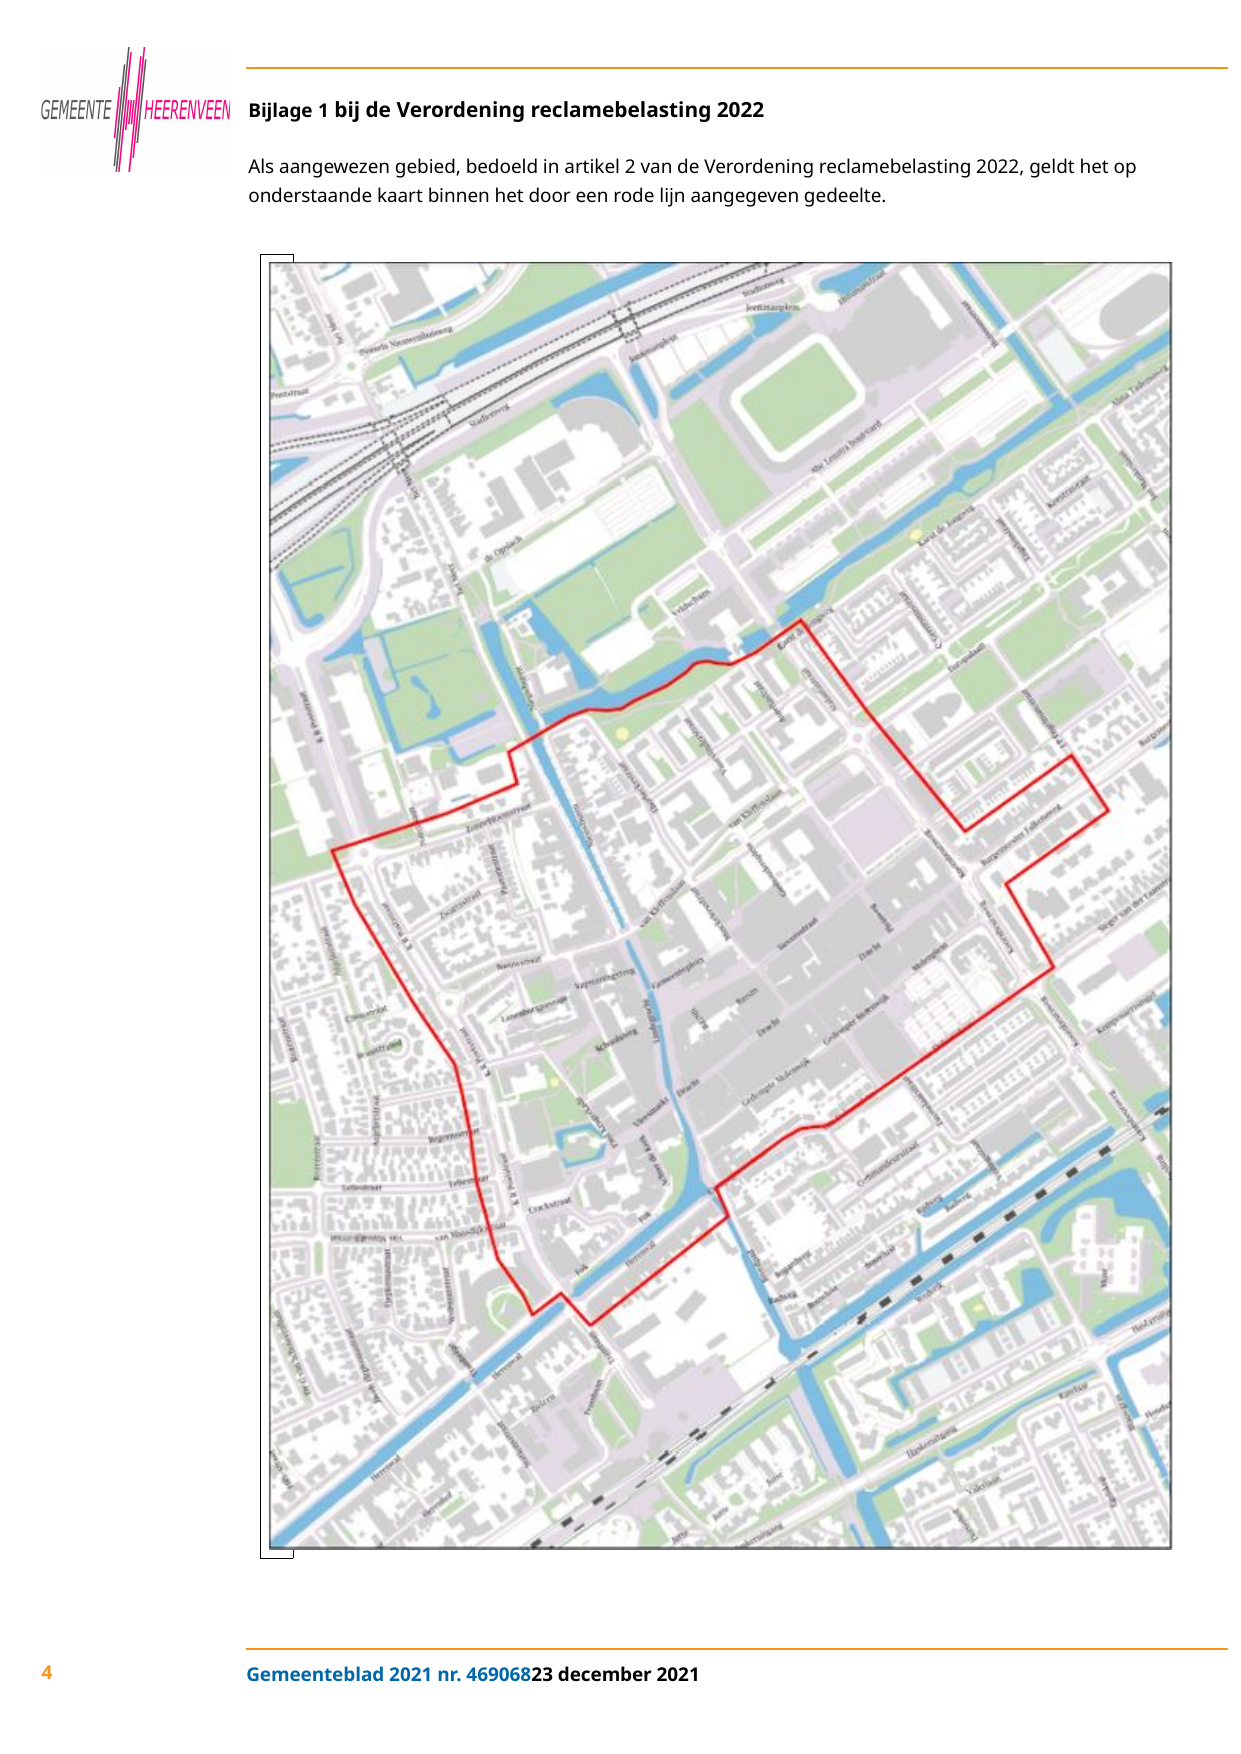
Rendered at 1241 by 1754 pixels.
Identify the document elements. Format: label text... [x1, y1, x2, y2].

picture [268, 262, 1173, 1550]
text Bijlage 1 bij de Verordening reclamebelasting 2022 [248, 95, 1152, 123]
text Als aangewezen gebied, bedoeld in artikel 2 van de Verordening reclamebelasting 2022, geldt het op onderstaande kaart binnen het door een rode lijn aangegeven gedeelte. [248, 153, 1152, 208]
picture [41, 47, 231, 172]
